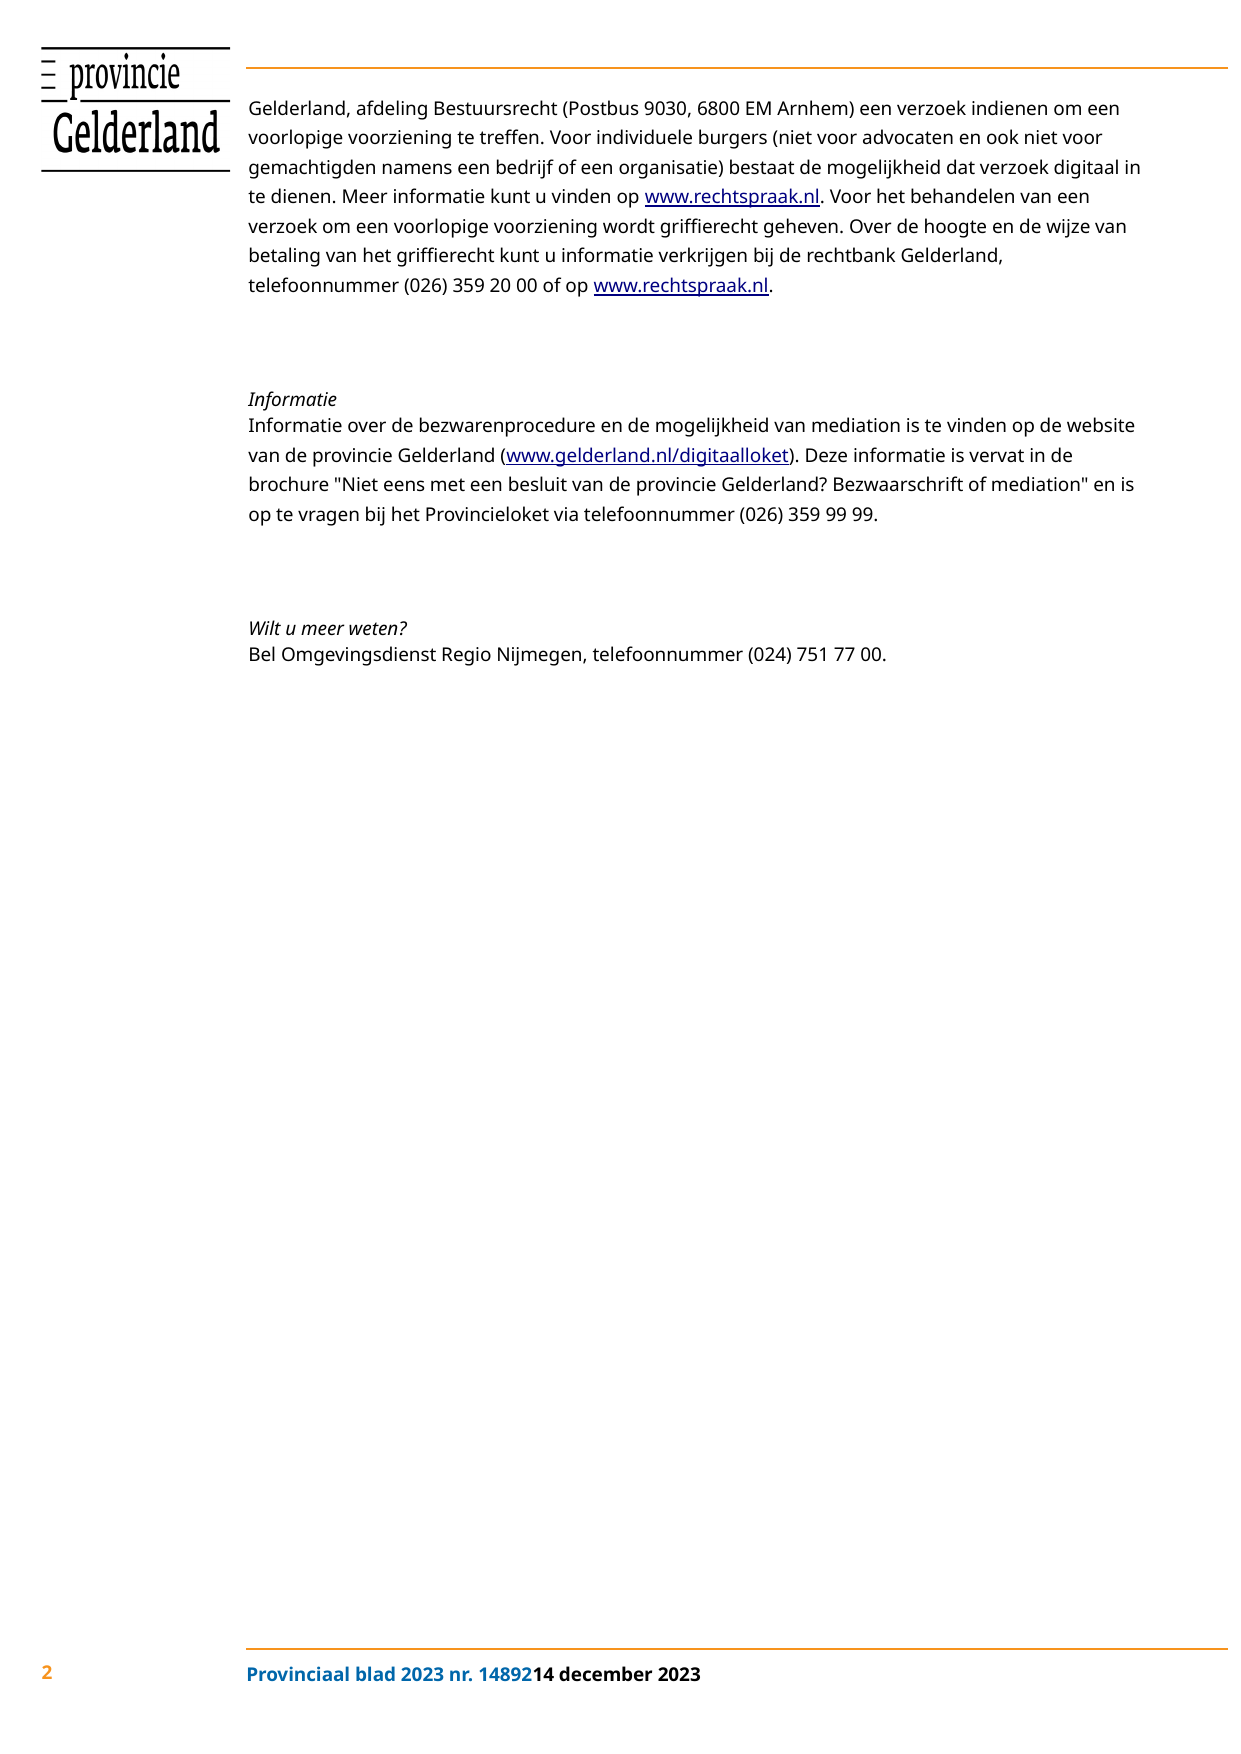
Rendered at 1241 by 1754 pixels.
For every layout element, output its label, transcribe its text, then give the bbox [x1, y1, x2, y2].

text Bel Omgevingsdienst Regio Nijmegen, telefoonnummer (024) 751 77 00. [248, 641, 1152, 667]
text Informatie over de bezwarenprocedure en de mogelijkheid van mediation is te vinden op de website van de provincie Gelderland (www.gelderland.nl/digitaalloket). Deze informatie is vervat in de brochure "Niet eens met een besluit van de provincie Gelderland? Bezwaarschrift of mediation" en is op te vragen bij het Provincieloket via telefoonnummer (026) 359 99 99. [248, 412, 1152, 527]
text Gelderland, afdeling Bestuursrecht (Postbus 9030, 6800 EM Arnhem) een verzoek indienen om een voorlopige voorziening te treffen. Voor individuele burgers (niet voor advocaten en ook niet voor gemachtigden namens een bedrijf of een organisatie) bestaat de mogelijkheid dat verzoek digitaal in te dienen. Meer informatie kunt u vinden op www.rechtspraak.nl. Voor het behandelen van een verzoek om een voorlopige voorziening wordt griffierecht geheven. Over de hoogte en de wijze van betaling van het griffierecht kunt u informatie verkrijgen bij de rechtbank Gelderland, telefoonnummer (026) 359 20 00 of op www.rechtspraak.nl. [248, 95, 1152, 298]
picture [41, 47, 231, 172]
text Informatie [248, 387, 1152, 412]
text Wilt u meer weten? [248, 616, 1152, 641]
